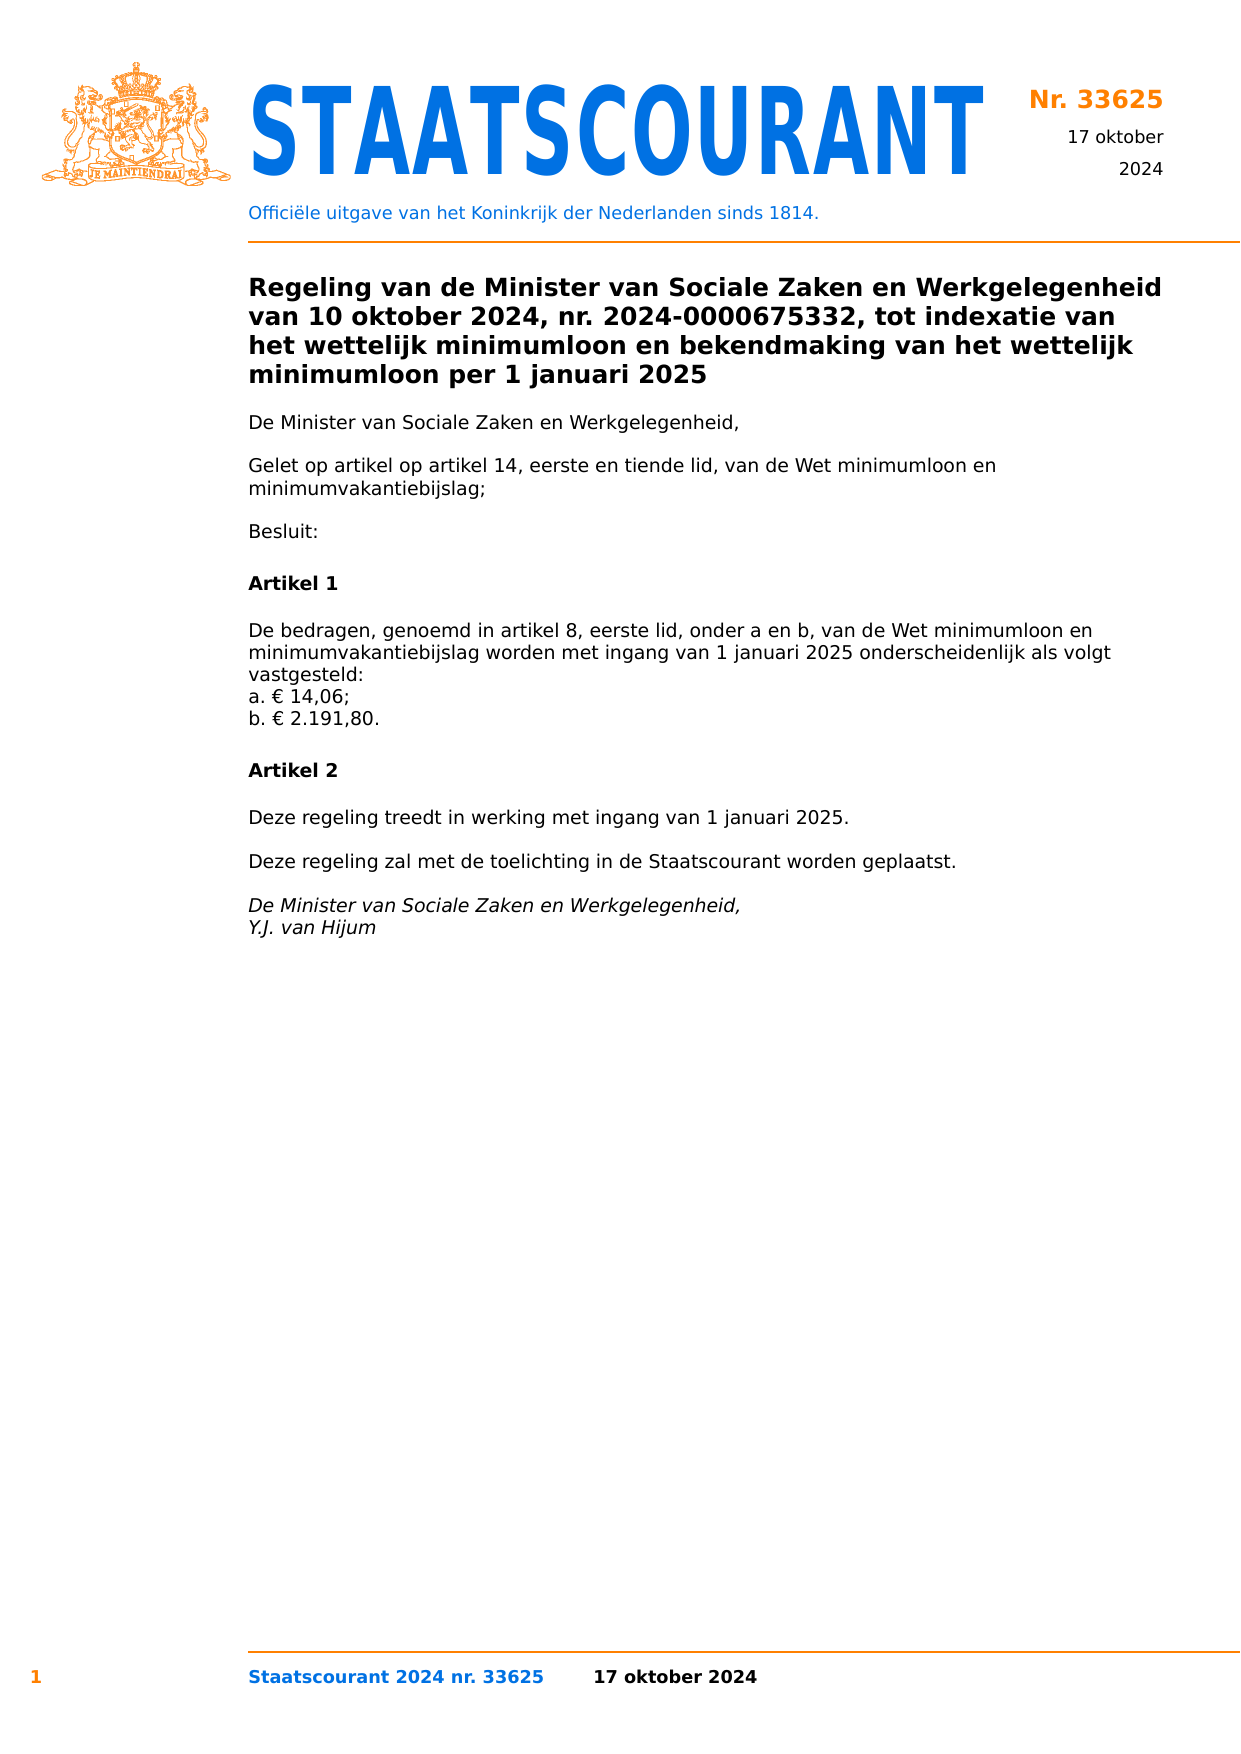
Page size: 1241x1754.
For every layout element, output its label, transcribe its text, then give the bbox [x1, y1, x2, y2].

text De bedragen, genoemd in artikel 8, eerste lid, onder a en b, van de Wet minimumloon en minimumvakantiebijslag worden met ingang van 1 januari 2025 onderscheidenlijk als volgt vastgesteld: [248, 620, 1163, 686]
table_cell 17 oktober [998, 121, 1240, 153]
text De Minister van Sociale Zaken en Werkgelegenheid, [248, 412, 1163, 433]
picture [41, 62, 231, 186]
subtitle Artikel 2 [248, 760, 1163, 782]
text a. € 14,06; [248, 686, 1163, 708]
table_header STAATSCOURANT [248, 62, 998, 203]
text b. € 2.191,80. [248, 708, 1163, 730]
text Deze regeling zal met de toelichting in de Staatscourant worden geplaatst. [248, 851, 1163, 873]
text Gelet op artikel op artikel 14, eerste en tiende lid, van de Wet minimumloon en minimumvakantiebijslag; [248, 455, 1163, 499]
table_cell Officiële uitgave van het Koninkrijk der Nederlanden sinds 1814. [248, 203, 1240, 241]
subtitle Regeling van de Minister van Sociale Zaken en Werkgelegenheid van 10 oktober 2024, nr. 2024-0000675332, tot indexatie van het wettelijk minimumloon en bekendmaking van het wettelijk minimumloon per 1 januari 2025 [248, 273, 1163, 390]
table_header [25, 62, 248, 241]
text Besluit: [248, 521, 1163, 543]
text Deze regeling treedt in werking met ingang van 1 januari 2025. [248, 807, 1163, 829]
subtitle Artikel 1 [248, 573, 1163, 595]
table_cell 2024 [998, 153, 1240, 203]
text De Minister van Sociale Zaken en Werkgelegenheid, Y.J. van Hijum [248, 895, 1163, 939]
table_header Nr. 33625 [998, 62, 1240, 121]
